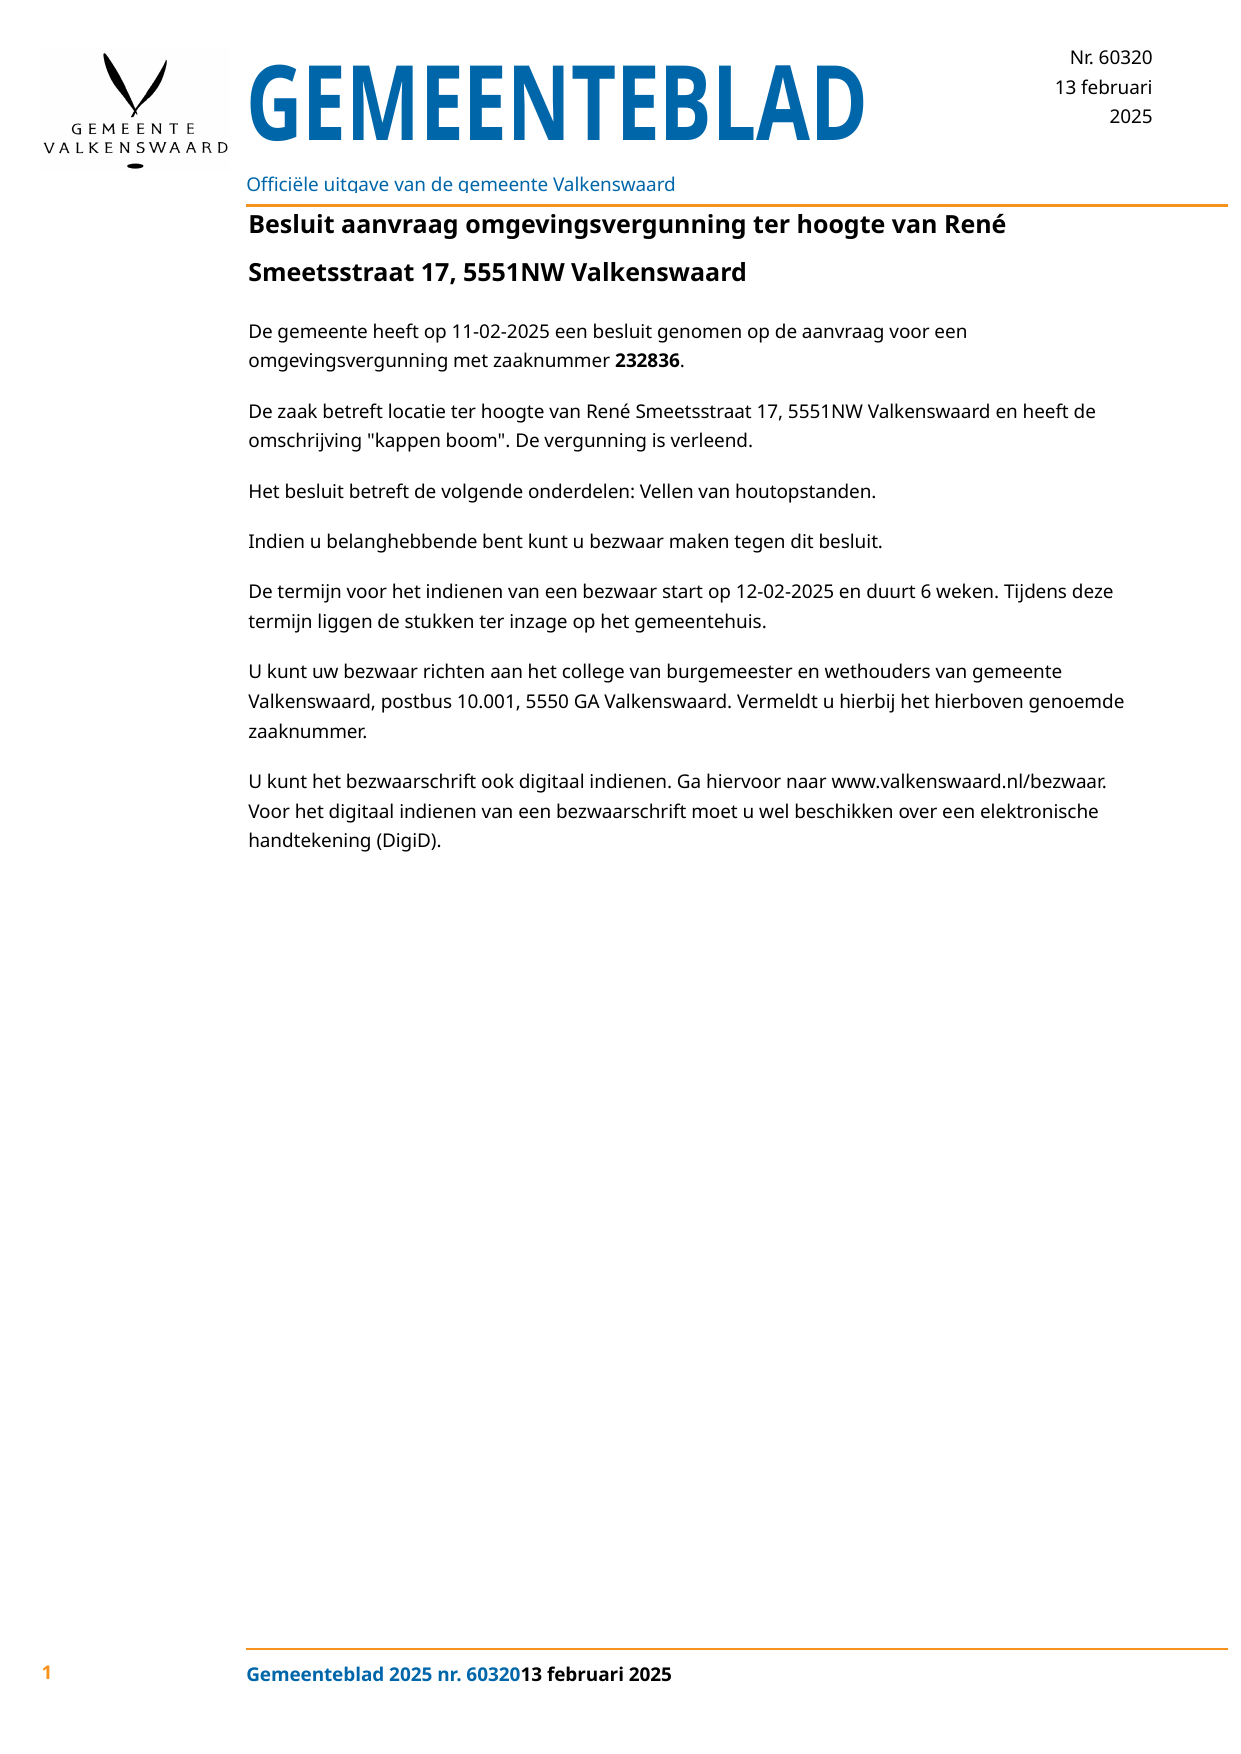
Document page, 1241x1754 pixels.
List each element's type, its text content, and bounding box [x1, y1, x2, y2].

text Besluit aanvraag omgevingsvergunning ter hoogte van René Smeetsstraat 17, 5551NW Valkenswaard [248, 207, 1152, 288]
picture [41, 47, 231, 172]
text De zaak betreft locatie ter hoogte van René Smeetsstraat 17, 5551NW Valkenswaard en heeft de omschrijving "kappen boom". De vergunning is verleend. [248, 398, 1152, 453]
text Indien u belanghebbende bent kunt u bezwaar maken tegen dit besluit. [248, 528, 1152, 554]
text De termijn voor het indienen van een bezwaar start op 12-02-2025 en duurt 6 weken. Tijdens deze termijn liggen de stukken ter inzage op het gemeentehuis. [248, 579, 1152, 634]
text U kunt uw bezwaar richten aan het college van burgemeester en wethouders van gemeente Valkenswaard, postbus 10.001, 5550 GA Valkenswaard. Vermeldt u hierbij het hierboven genoemde zaaknummer. [248, 659, 1152, 744]
text Het besluit betreft de volgende onderdelen: Vellen van houtopstanden. [248, 478, 1152, 504]
text U kunt het bezwaarschrift ook digitaal indienen. Ga hiervoor naar www.valkenswaard.nl/bezwaar. Voor het digitaal indienen van een bezwaarschrift moet u wel beschikken over een elektronische handtekening (DigiD). [248, 768, 1152, 853]
text De gemeente heeft op 11-02-2025 een besluit genomen op de aanvraag voor een omgevingsvergunning met zaaknummer 232836. [248, 318, 1152, 373]
